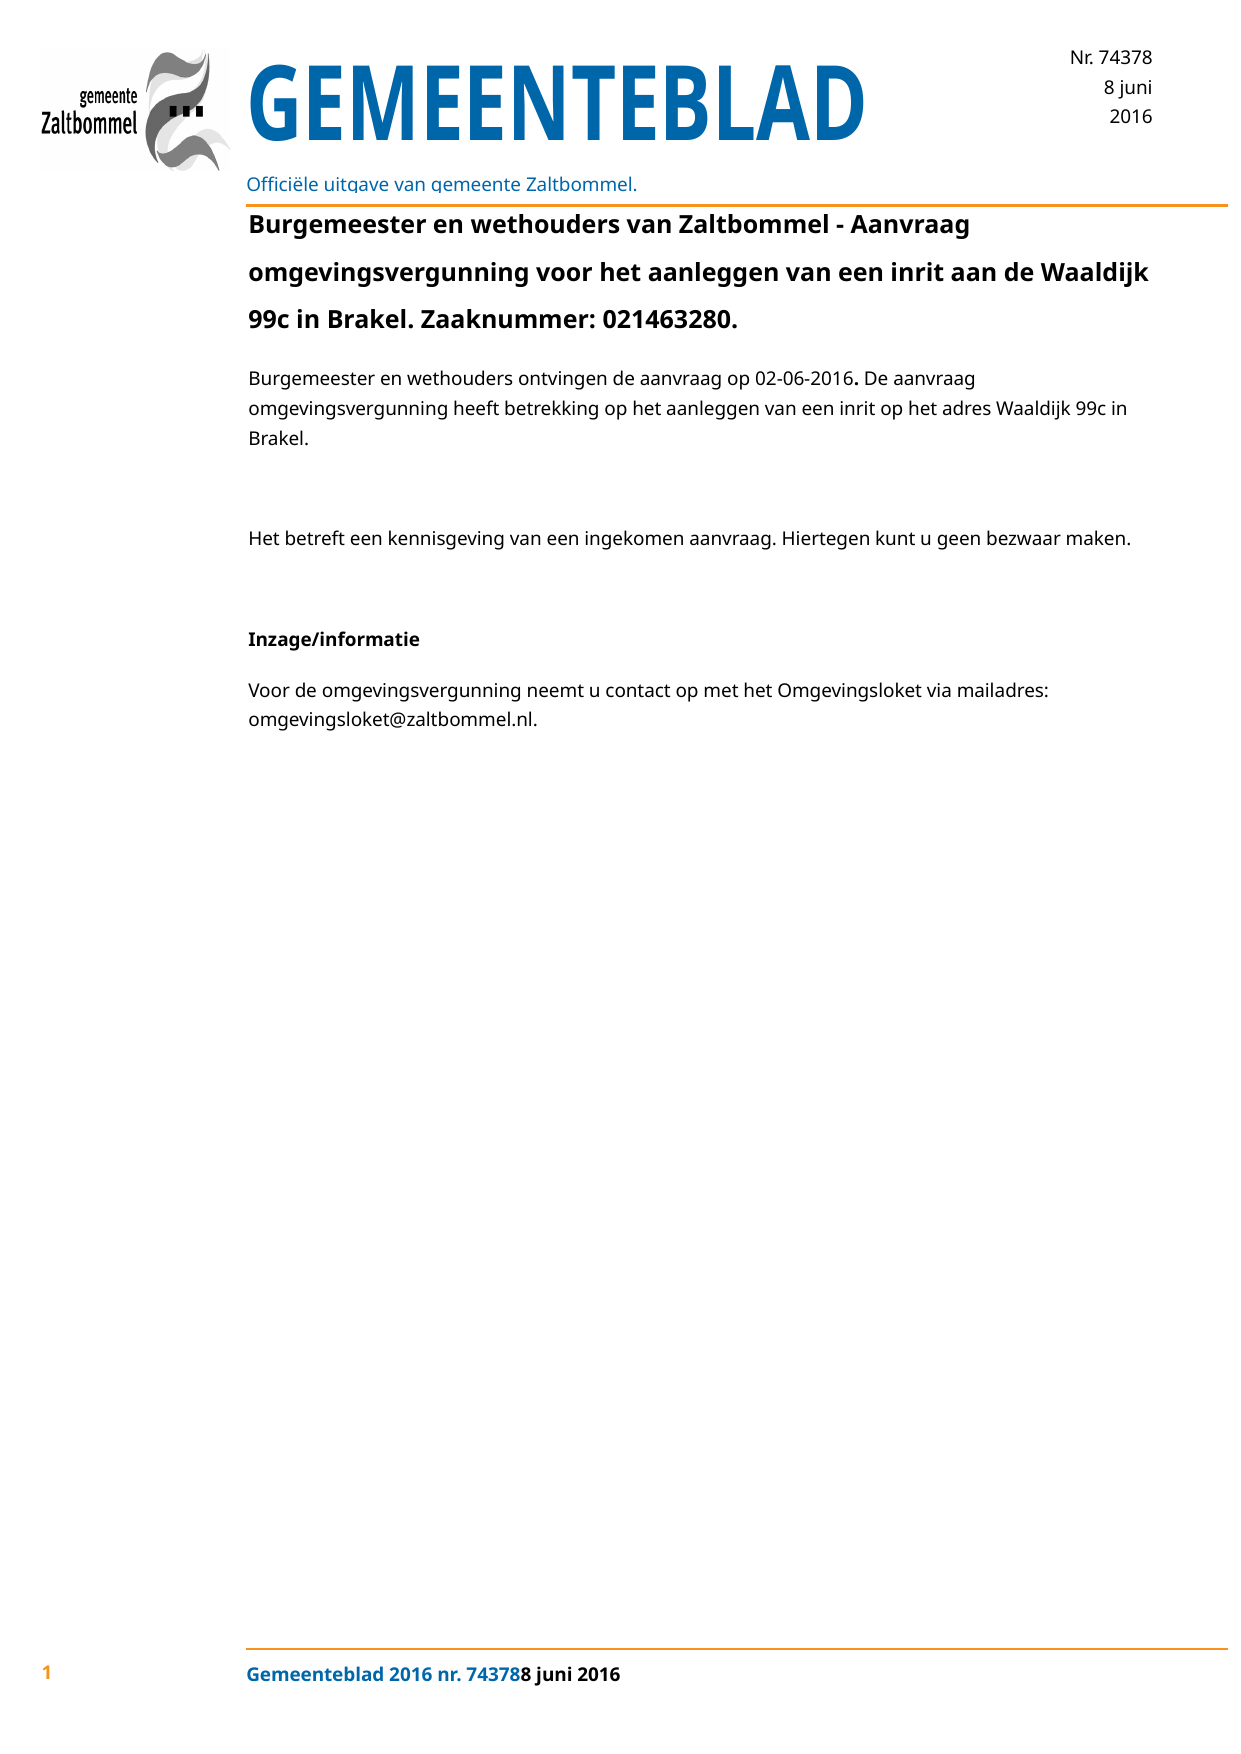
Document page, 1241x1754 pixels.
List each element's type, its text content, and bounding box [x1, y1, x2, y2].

text Voor de omgevingsvergunning neemt u contact op met het Omgevingsloket via mailadres: omgevingsloket@zaltbommel.nl. [248, 677, 1152, 732]
text Burgemeester en wethouders ontvingen de aanvraag op 02-06-2016. De aanvraag omgevingsvergunning heeft betrekking op het aanleggen van een inrit op het adres Waaldijk 99c in Brakel. [248, 366, 1152, 450]
text Inzage/informatie [248, 626, 1152, 652]
text Het betreft een kennisgeving van een ingekomen aanvraag. Hiertegen kunt u geen bezwaar maken. [248, 526, 1152, 551]
picture [41, 47, 231, 172]
text Burgemeester en wethouders van Zaltbommel - Aanvraag omgevingsvergunning voor het aanleggen van een inrit aan de Waaldijk 99c in Brakel. Zaaknummer: 021463280. [248, 207, 1152, 336]
